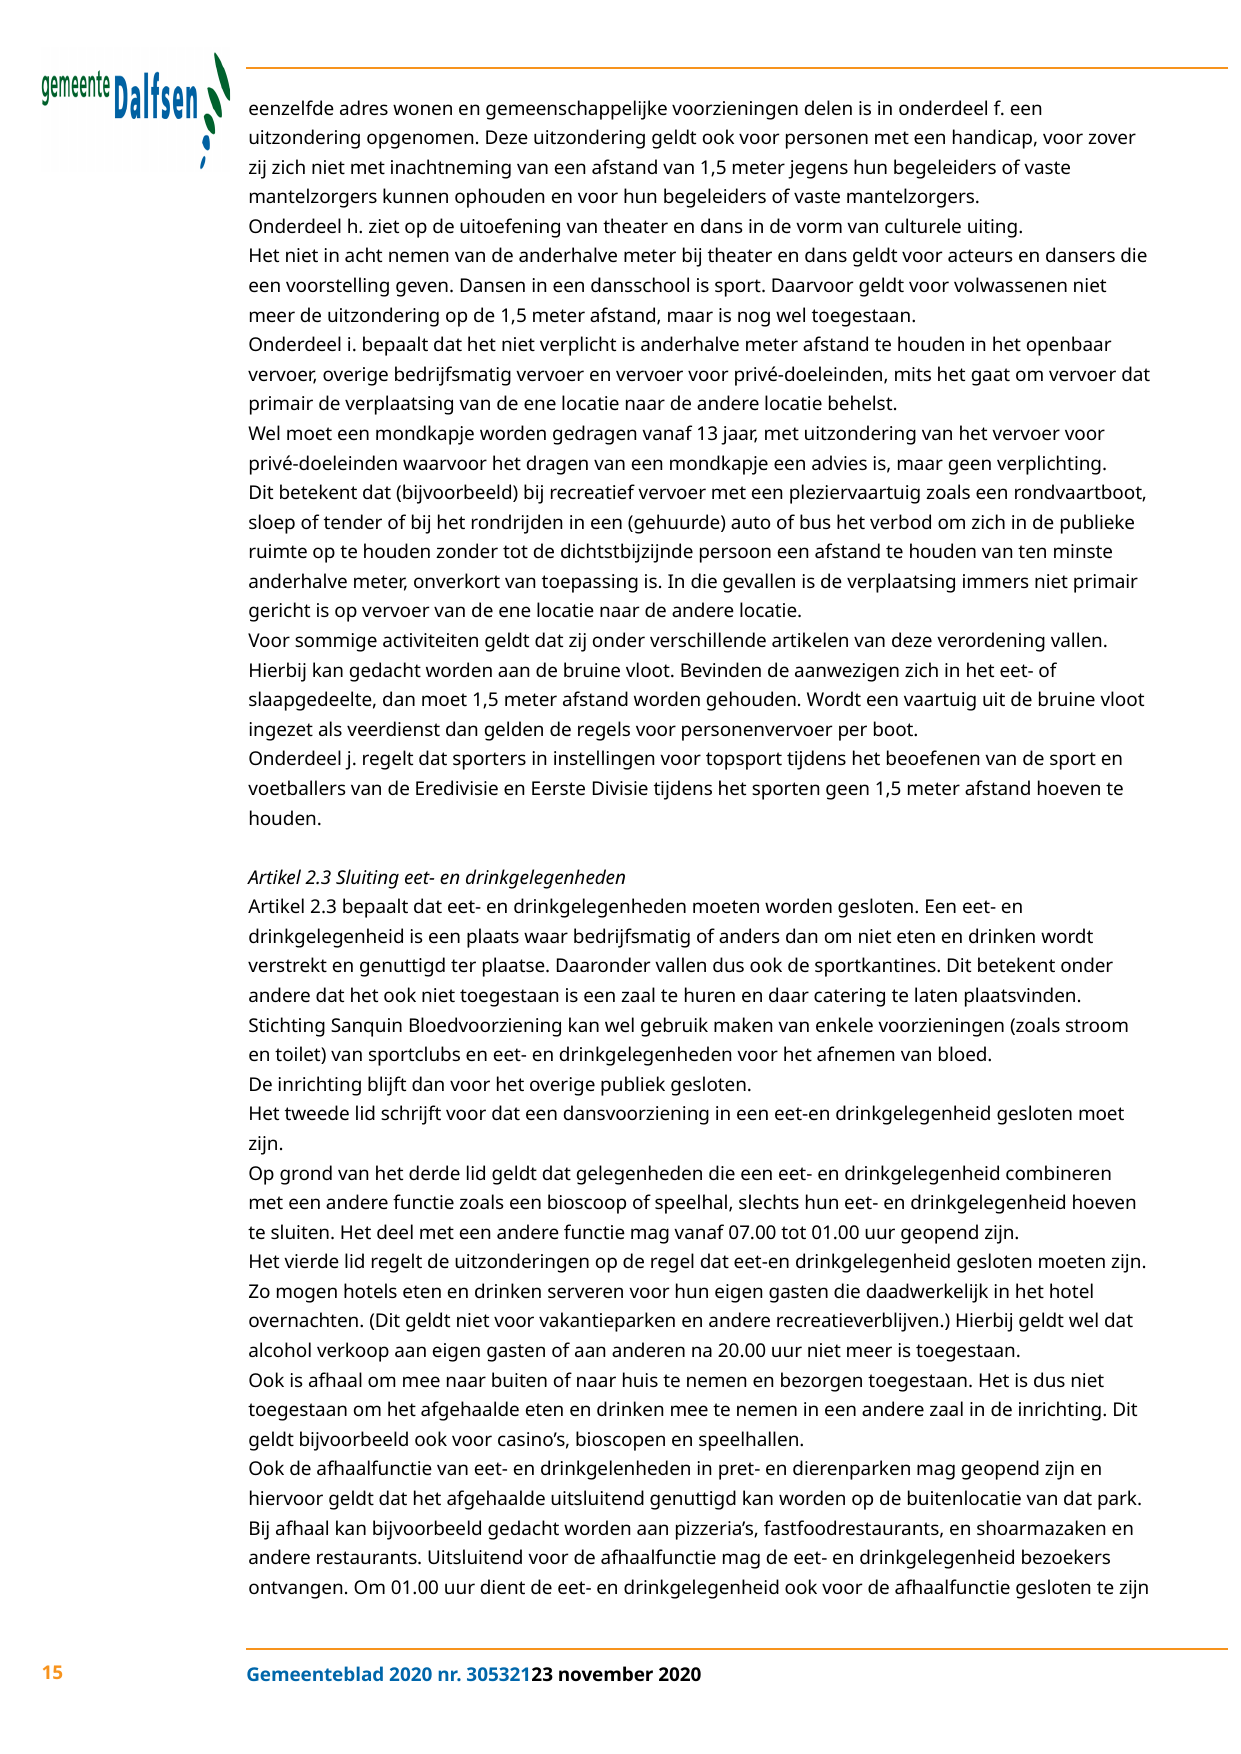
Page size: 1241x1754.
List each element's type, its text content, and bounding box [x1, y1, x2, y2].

text Het niet in acht nemen van de anderhalve meter bij theater en dans geldt voor acteurs en dansers die een voorstelling geven. Dansen in een dansschool is sport. Daarvoor geldt voor volwassenen niet meer de uitzondering op de 1,5 meter afstand, maar is nog wel toegestaan. [248, 243, 1152, 328]
text Onderdeel j. regelt dat sporters in instellingen voor topsport tijdens het beoefenen van de sport en voetballers van de Eredivisie en Eerste Divisie tijdens het sporten geen 1,5 meter afstand hoeven te houden. [248, 746, 1152, 831]
text Wel moet een mondkapje worden gedragen vanaf 13 jaar, met uitzondering van het vervoer voor privé-doeleinden waarvoor het dragen van een mondkapje een advies is, maar geen verplichting. [248, 420, 1152, 476]
text Bij afhaal kan bijvoorbeeld gedacht worden aan pizzeria’s, fastfoodrestaurants, en shoarmazaken en andere restaurants. Uitsluitend voor de afhaalfunctie mag de eet- en drinkgelegenheid bezoekers ontvangen. Om 01.00 uur dient de eet- en drinkgelegenheid ook voor de afhaalfunctie gesloten te zijn [248, 1515, 1152, 1600]
text Ook de afhaalfunctie van eet- en drinkgelenheden in pret- en dierenparken mag geopend zijn en hiervoor geldt dat het afgehaalde uitsluitend genuttigd kan worden op de buitenlocatie van dat park. [248, 1456, 1152, 1511]
text Op grond van het derde lid geldt dat gelegenheden die een eet- en drinkgelegenheid combineren met een andere functie zoals een bioscoop of speelhal, slechts hun eet- en drinkgelegenheid hoeven te sluiten. Het deel met een andere functie mag vanaf 07.00 tot 01.00 uur geopend zijn. [248, 1160, 1152, 1245]
text Artikel 2.3 bepaalt dat eet- en drinkgelegenheden moeten worden gesloten. Een eet- en drinkgelegenheid is een plaats waar bedrijfsmatig of anders dan om niet eten en drinken wordt verstrekt en genuttigd ter plaatse. Daaronder vallen dus ook de sportkantines. Dit betekent onder andere dat het ook niet toegestaan is een zaal te huren en daar catering te laten plaatsvinden. [248, 893, 1152, 1008]
text Het tweede lid schrijft voor dat een dansvoorziening in een eet-en drinkgelegenheid gesloten moet zijn. [248, 1101, 1152, 1156]
picture [41, 47, 231, 172]
text Ook is afhaal om mee naar buiten of naar huis te nemen en bezorgen toegestaan. Het is dus niet toegestaan om het afgehaalde eten en drinken mee te nemen in een andere zaal in de inrichting. Dit geldt bijvoorbeeld ook voor casino’s, bioscopen en speelhallen. [248, 1367, 1152, 1452]
text De inrichting blijft dan voor het overige publiek gesloten. [248, 1071, 1152, 1097]
text Dit betekent dat (bijvoorbeeld) bij recreatief vervoer met een pleziervaartuig zoals een rondvaartboot, sloep of tender of bij het rondrijden in een (gehuurde) auto of bus het verbod om zich in de publieke ruimte op te houden zonder tot de dichtstbijzijnde persoon een afstand te houden van ten minste anderhalve meter, onverkort van toepassing is. In die gevallen is de verplaatsing immers niet primair gericht is op vervoer van de ene locatie naar de andere locatie. [248, 479, 1152, 623]
text eenzelfde adres wonen en gemeenschappelijke voorzieningen delen is in onderdeel f. een uitzondering opgenomen. Deze uitzondering geldt ook voor personen met een handicap, voor zover zij zich niet met inachtneming van een afstand van 1,5 meter jegens hun begeleiders of vaste mantelzorgers kunnen ophouden en voor hun begeleiders of vaste mantelzorgers. [248, 95, 1152, 209]
text Voor sommige activiteiten geldt dat zij onder verschillende artikelen van deze verordening vallen. Hierbij kan gedacht worden aan de bruine vloot. Bevinden de aanwezigen zich in het eet- of slaapgedeelte, dan moet 1,5 meter afstand worden gehouden. Wordt een vaartuig uit de bruine vloot ingezet als veerdienst dan gelden de regels voor personenvervoer per boot. [248, 627, 1152, 742]
text Artikel 2.3 Sluiting eet- en drinkgelegenheden [248, 864, 1152, 890]
text Stichting Sanquin Bloedvoorziening kan wel gebruik maken van enkele voorzieningen (zoals stroom en toilet) van sportclubs en eet- en drinkgelegenheden voor het afnemen van bloed. [248, 1012, 1152, 1067]
text Het vierde lid regelt de uitzonderingen op de regel dat eet-en drinkgelegenheid gesloten moeten zijn. Zo mogen hotels eten en drinken serveren voor hun eigen gasten die daadwerkelijk in het hotel overnachten. (Dit geldt niet voor vakantieparken en andere recreatieverblijven.) Hierbij geldt wel dat alcohol verkoop aan eigen gasten of aan anderen na 20.00 uur niet meer is toegestaan. [248, 1248, 1152, 1363]
text Onderdeel h. ziet op de uitoefening van theater en dans in de vorm van culturele uiting. [248, 213, 1152, 239]
text Onderdeel i. bepaalt dat het niet verplicht is anderhalve meter afstand te houden in het openbaar vervoer, overige bedrijfsmatig vervoer en vervoer voor privé-doeleinden, mits het gaat om vervoer dat primair de verplaatsing van de ene locatie naar de andere locatie behelst. [248, 331, 1152, 416]
